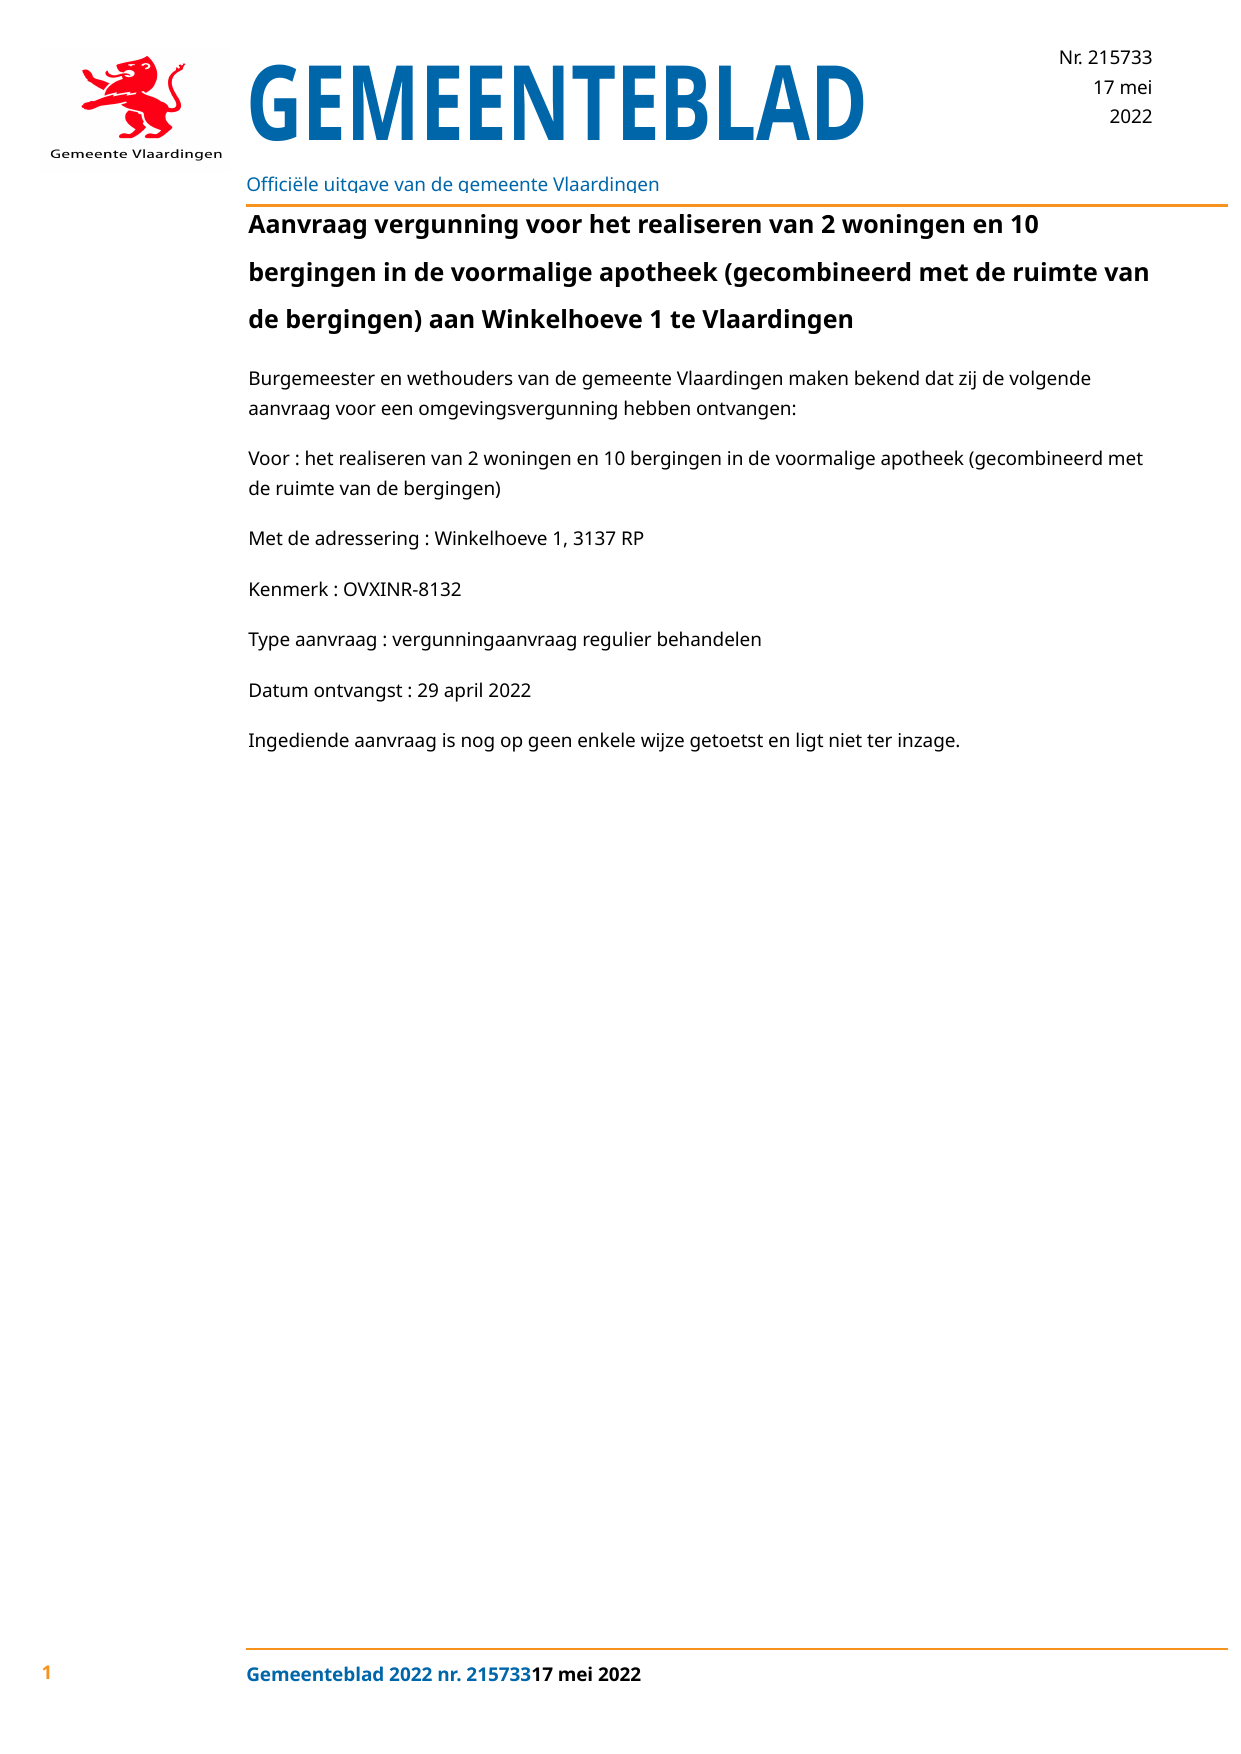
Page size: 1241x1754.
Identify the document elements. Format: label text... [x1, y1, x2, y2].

picture [41, 47, 231, 172]
text Kenmerk : OVXINR-8132 [248, 576, 1152, 602]
text Voor : het realiseren van 2 woningen en 10 bergingen in de voormalige apotheek (gecombineerd met de ruimte van de bergingen) [248, 446, 1152, 501]
text Burgemeester en wethouders van de gemeente Vlaardingen maken bekend dat zij de volgende aanvraag voor een omgevingsvergunning hebben ontvangen: [248, 366, 1152, 421]
text Ingediende aanvraag is nog op geen enkele wijze getoetst en ligt niet ter inzage. [248, 727, 1152, 753]
text Met de adressering : Winkelhoeve 1, 3137 RP [248, 526, 1152, 551]
text Datum ontvangst : 29 april 2022 [248, 677, 1152, 702]
text Aanvraag vergunning voor het realiseren van 2 woningen en 10 bergingen in de voormalige apotheek (gecombineerd met de ruimte van de bergingen) aan Winkelhoeve 1 te Vlaardingen [248, 207, 1152, 336]
text Type aanvraag : vergunningaanvraag regulier behandelen [248, 626, 1152, 652]
